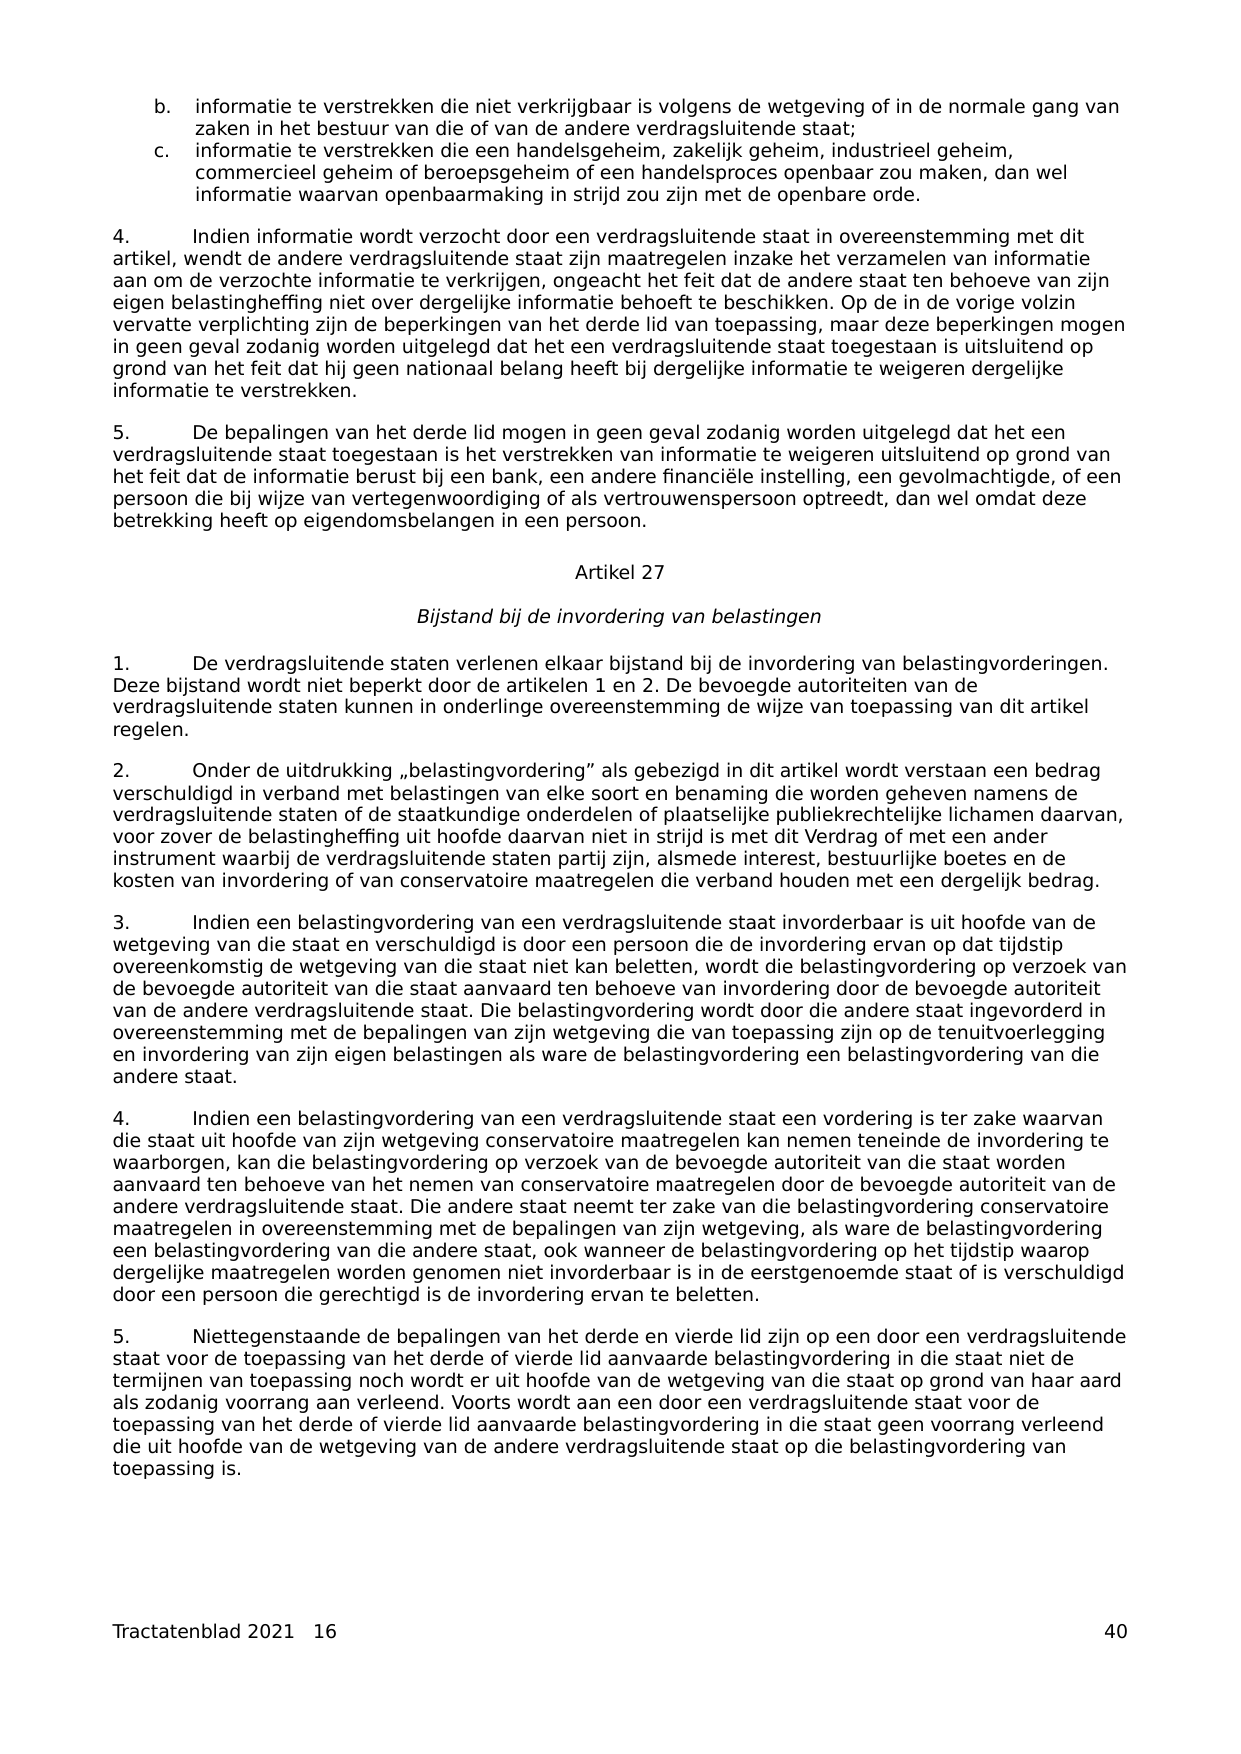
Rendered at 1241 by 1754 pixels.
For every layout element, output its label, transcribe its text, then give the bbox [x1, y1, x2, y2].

text 5. Niettegenstaande de bepalingen van het derde en vierde lid zijn op een door een verdragsluitende staat voor de toepassing van het derde of vierde lid aanvaarde belastingvordering in die staat niet de termijnen van toepassing noch wordt er uit hoofde van de wetgeving van die staat op grond van haar aard als zodanig voorrang aan verleend. Voorts wordt aan een door een verdragsluitende staat voor de toepassing van het derde of vierde lid aanvaarde belastingvordering in die staat geen voorrang verleend die uit hoofde van de wetgeving van de andere verdragsluitende staat op die belastingvordering van toepassing is. [112, 1326, 1128, 1480]
text 4. Indien informatie wordt verzocht door een verdragsluitende staat in overeenstemming met dit artikel, wendt de andere verdragsluitende staat zijn maatregelen inzake het verzamelen van informatie aan om de verzochte informatie te verkrijgen, ongeacht het feit dat de andere staat ten behoeve van zijn eigen belastingheffing niet over dergelijke informatie behoeft te beschikken. Op de in de vorige volzin vervatte verplichting zijn de beperkingen van het derde lid van toepassing, maar deze beperkingen mogen in geen geval zodanig worden uitgelegd dat het een verdragsluitende staat toegestaan is uitsluitend op grond van het feit dat hij geen nationaal belang heeft bij dergelijke informatie te weigeren dergelijke informatie te verstrekken. [112, 226, 1128, 402]
text 1. De verdragsluitende staten verlenen elkaar bijstand bij de invordering van belastingvorderingen. Deze bijstand wordt niet beperkt door de artikelen 1 en 2. De bevoegde autoriteiten van de verdragsluitende staten kunnen in onderlinge overeenstemming de wijze van toepassing van dit artikel regelen. [112, 652, 1128, 740]
subtitle Artikel 27 Bijstand bij de invordering van belastingen [112, 562, 1128, 627]
text 4. Indien een belastingvordering van een verdragsluitende staat een vordering is ter zake waarvan die staat uit hoofde van zijn wetgeving conservatoire maatregelen kan nemen teneinde de invordering te waarborgen, kan die belastingvordering op verzoek van de bevoegde autoriteit van die staat worden aanvaard ten behoeve van het nemen van conservatoire maatregelen door de bevoegde autoriteit van de andere verdragsluitende staat. Die andere staat neemt ter zake van die belastingvordering conservatoire maatregelen in overeenstemming met de bepalingen van zijn wetgeving, als ware de belastingvordering een belastingvordering van die andere staat, ook wanneer de belastingvordering op het tijdstip waarop dergelijke maatregelen worden genomen niet invorderbaar is in de eerstgenoemde staat of is verschuldigd door een persoon die gerechtigd is de invordering ervan te beletten. [112, 1108, 1128, 1306]
text 2. Onder de uitdrukking „belastingvordering” als gebezigd in dit artikel wordt verstaan een bedrag verschuldigd in verband met belastingen van elke soort en benaming die worden geheven namens de verdragsluitende staten of de staatkundige onderdelen of plaatselijke publiekrechtelijke lichamen daarvan, voor zover de belastingheffing uit hoofde daarvan niet in strijd is met dit Verdrag of met een ander instrument waarbij de verdragsluitende staten partij zijn, alsmede interest, bestuurlijke boetes en de kosten van invordering of van conservatoire maatregelen die verband houden met een dergelijk bedrag. [112, 760, 1128, 892]
text 5. De bepalingen van het derde lid mogen in geen geval zodanig worden uitgelegd dat het een verdragsluitende staat toegestaan is het verstrekken van informatie te weigeren uitsluitend op grond van het feit dat de informatie berust bij een bank, een andere financiële instelling, een gevolmachtigde, of een persoon die bij wijze van vertegenwoordiging of als vertrouwenspersoon optreedt, dan wel omdat deze betrekking heeft op eigendomsbelangen in een persoon. [112, 422, 1128, 532]
text 3. Indien een belastingvordering van een verdragsluitende staat invorderbaar is uit hoofde van de wetgeving van die staat en verschuldigd is door een persoon die de invordering ervan op dat tijdstip overeenkomstig de wetgeving van die staat niet kan beletten, wordt die belastingvordering op verzoek van de bevoegde autoriteit van die staat aanvaard ten behoeve van invordering door de bevoegde autoriteit van de andere verdragsluitende staat. Die belastingvordering wordt door die andere staat ingevorderd in overeenstemming met de bepalingen van zijn wetgeving die van toepassing zijn op de tenuitvoerlegging en invordering van zijn eigen belastingen als ware de belastingvordering een belastingvordering van die andere staat. [112, 912, 1128, 1088]
text b. informatie te verstrekken die niet verkrijgbaar is volgens de wetgeving of in de normale gang van zaken in het bestuur van die of van de andere verdragsluitende staat; [153, 96, 1128, 140]
text c. informatie te verstrekken die een handelsgeheim, zakelijk geheim, industrieel geheim, commercieel geheim of beroepsgeheim of een handelsproces openbaar zou maken, dan wel informatie waarvan openbaarmaking in strijd zou zijn met de openbare orde. [153, 140, 1128, 206]
